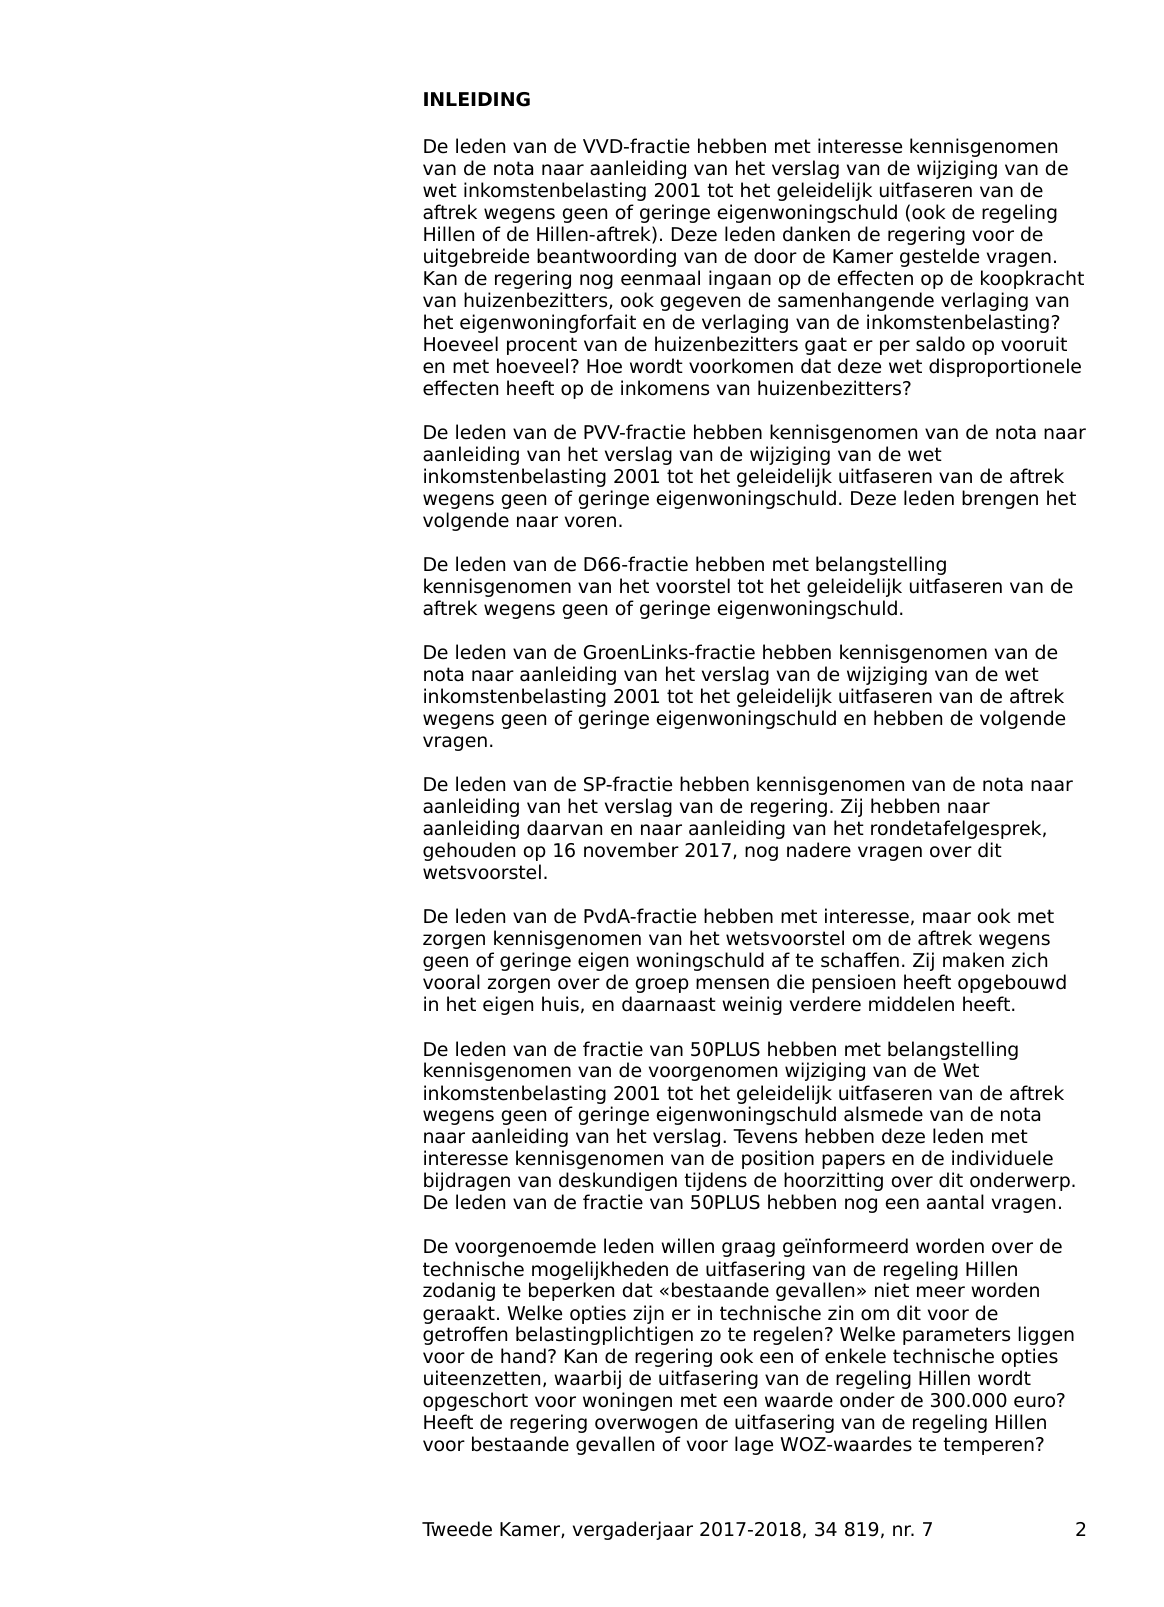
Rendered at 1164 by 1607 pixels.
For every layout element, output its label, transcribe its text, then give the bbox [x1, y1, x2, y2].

subtitle INLEIDING [422, 89, 1087, 111]
text De leden van de SP-fractie hebben kennisgenomen van de nota naar aanleiding van het verslag van de regering. Zij hebben naar aanleiding daarvan en naar aanleiding van het rondetafelgesprek, gehouden op 16 november 2017, nog nadere vragen over dit wetsvoorstel. [422, 774, 1087, 884]
text De voorgenoemde leden willen graag geïnformeerd worden over de technische mogelijkheden de uitfasering van de regeling Hillen zodanig te beperken dat «bestaande gevallen» niet meer worden geraakt. Welke opties zijn er in technische zin om dit voor de getroffen belastingplichtigen zo te regelen? Welke parameters liggen voor de hand? Kan de regering ook een of enkele technische opties uiteenzetten, waarbij de uitfasering van de regeling Hillen wordt opgeschort voor woningen met een waarde onder de 300.000 euro? Heeft de regering overwogen de uitfasering van de regeling Hillen voor bestaande gevallen of voor lage WOZ-waardes te temperen? [422, 1236, 1087, 1456]
text De leden van de fractie van 50PLUS hebben met belangstelling kennisgenomen van de voorgenomen wijziging van de Wet inkomstenbelasting 2001 tot het geleidelijk uitfaseren van de aftrek wegens geen of geringe eigenwoningschuld alsmede van de nota naar aanleiding van het verslag. Tevens hebben deze leden met interesse kennisgenomen van de position papers en de individuele bijdragen van deskundigen tijdens de hoorzitting over dit onderwerp. De leden van de fractie van 50PLUS hebben nog een aantal vragen. [422, 1038, 1087, 1214]
text De leden van de VVD-fractie hebben met interesse kennisgenomen van de nota naar aanleiding van het verslag van de wijziging van de wet inkomstenbelasting 2001 tot het geleidelijk uitfaseren van de aftrek wegens geen of geringe eigenwoningschuld (ook de regeling Hillen of de Hillen-aftrek). Deze leden danken de regering voor de uitgebreide beantwoording van de door de Kamer gestelde vragen. Kan de regering nog eenmaal ingaan op de effecten op de koopkracht van huizenbezitters, ook gegeven de samenhangende verlaging van het eigenwoningforfait en de verlaging van de inkomstenbelasting? Hoeveel procent van de huizenbezitters gaat er per saldo op vooruit en met hoeveel? Hoe wordt voorkomen dat deze wet disproportionele effecten heeft op de inkomens van huizenbezitters? [422, 136, 1087, 400]
text De leden van de PVV-fractie hebben kennisgenomen van de nota naar aanleiding van het verslag van de wijziging van de wet inkomstenbelasting 2001 tot het geleidelijk uitfaseren van de aftrek wegens geen of geringe eigenwoningschuld. Deze leden brengen het volgende naar voren. [422, 422, 1087, 532]
text De leden van de GroenLinks-fractie hebben kennisgenomen van de nota naar aanleiding van het verslag van de wijziging van de wet inkomstenbelasting 2001 tot het geleidelijk uitfaseren van de aftrek wegens geen of geringe eigenwoningschuld en hebben de volgende vragen. [422, 642, 1087, 752]
text De leden van de PvdA-fractie hebben met interesse, maar ook met zorgen kennisgenomen van het wetsvoorstel om de aftrek wegens geen of geringe eigen woningschuld af te schaffen. Zij maken zich vooral zorgen over de groep mensen die pensioen heeft opgebouwd in het eigen huis, en daarnaast weinig verdere middelen heeft. [422, 906, 1087, 1016]
text De leden van de D66-fractie hebben met belangstelling kennisgenomen van het voorstel tot het geleidelijk uitfaseren van de aftrek wegens geen of geringe eigenwoningschuld. [422, 554, 1087, 620]
